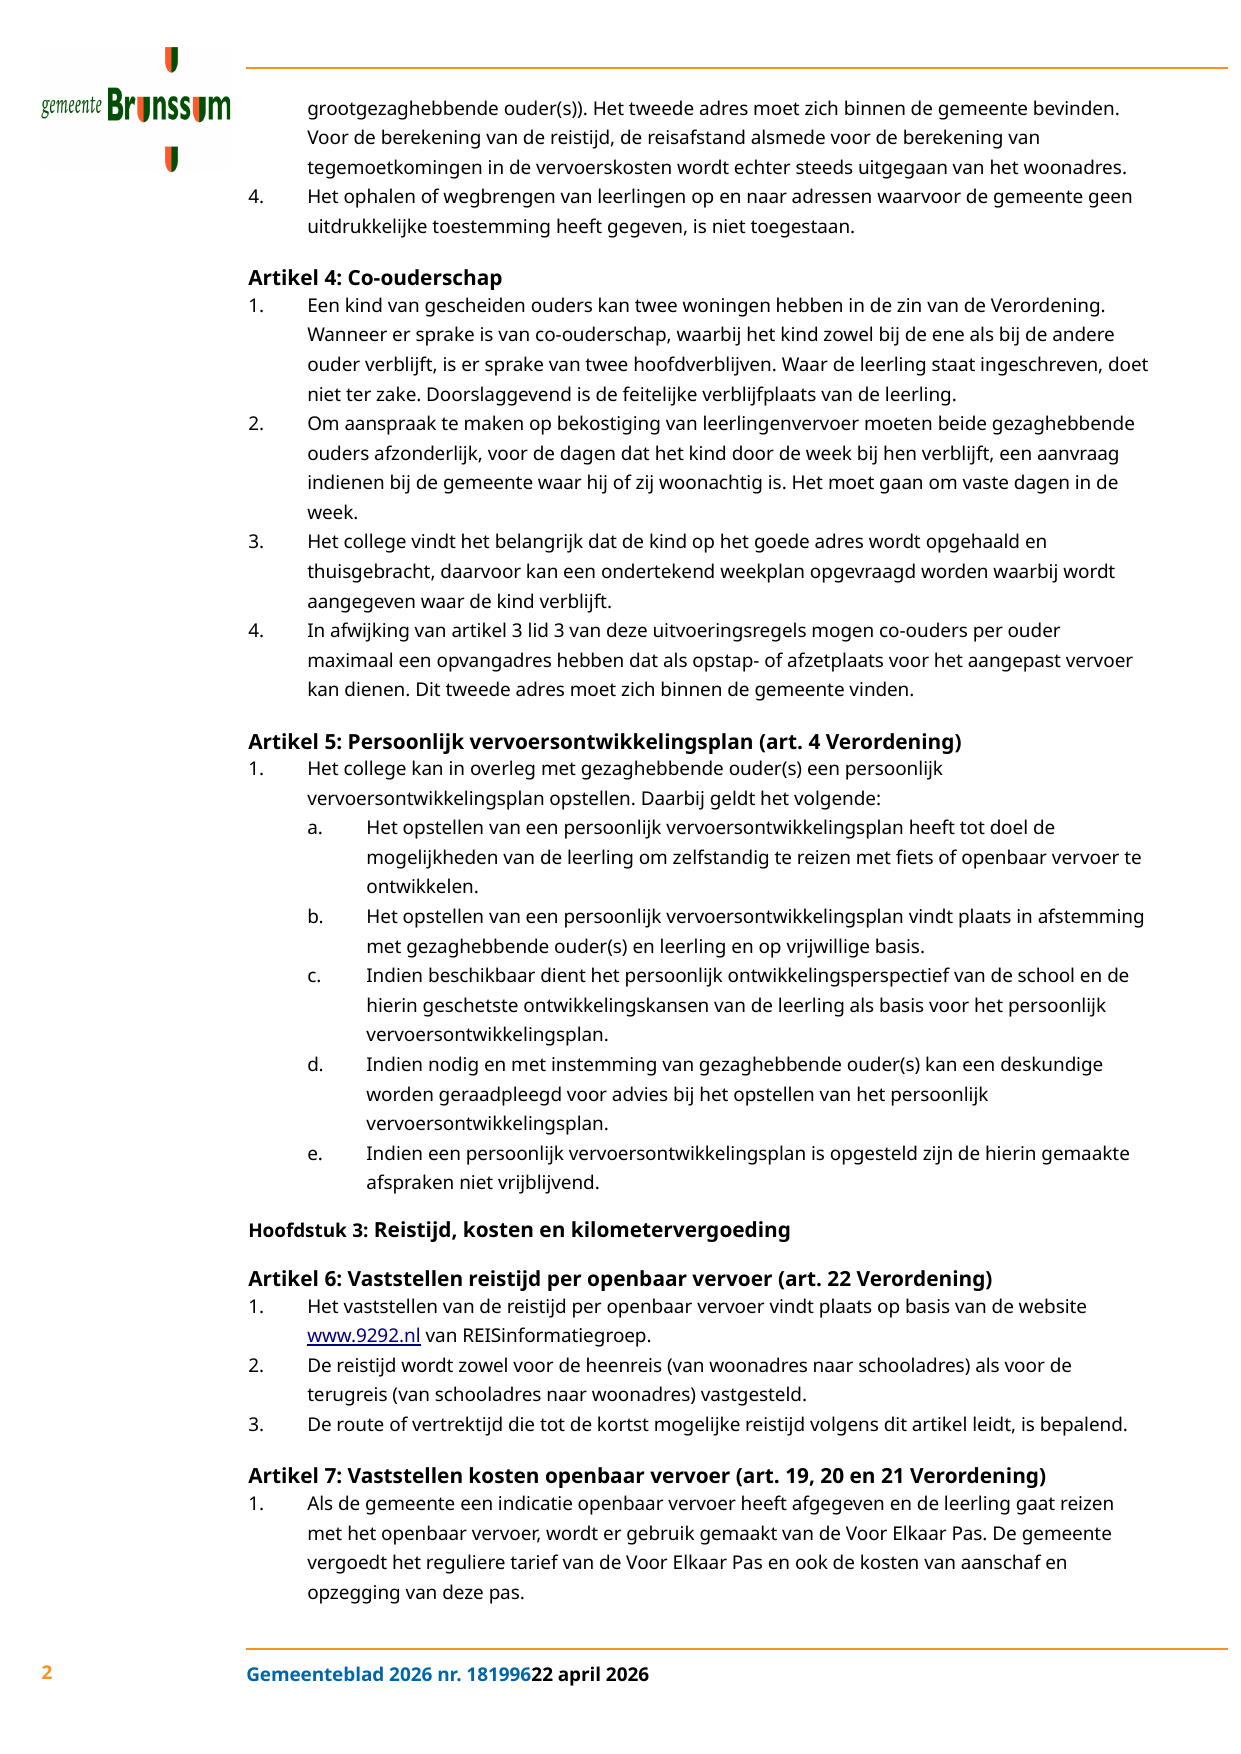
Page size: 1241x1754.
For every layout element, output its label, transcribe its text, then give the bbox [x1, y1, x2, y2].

list Een kind van gescheiden ouders kan twee woningen hebben in de zin van de Verordening. Wanneer er sprake is van co-ouderschap, waarbij het kind zowel bij de ene als bij de andere ouder verblijft, is er sprake van twee hoofdverblijven. Waar de leerling staat ingeschreven, doet niet ter zake. Doorslaggevend is de feitelijke verblijfplaats van de leerling. [248, 292, 1152, 406]
list Het ophalen of wegbrengen van leerlingen op en naar adressen waarvoor de gemeente geen uitdrukkelijke toestemming heeft gegeven, is niet toegestaan. [248, 183, 1152, 239]
text Artikel 7: Vaststellen kosten openbaar vervoer (art. 19, 20 en 21 Verordening) [248, 1462, 1152, 1490]
text Artikel 4: Co-ouderschap [248, 263, 1152, 292]
text Hoofdstuk 3: Reistijd, kosten en kilometervergoeding [248, 1215, 1152, 1244]
list grootgezaghebbende ouder(s)). Het tweede adres moet zich binnen de gemeente bevinden. Voor de berekening van de reistijd, de reisafstand alsmede voor de berekening van tegemoetkomingen in de vervoerskosten wordt echter steeds uitgegaan van het woonadres. [248, 95, 1152, 180]
list Om aanspraak te maken op bekostiging van leerlingenvervoer moeten beide gezaghebbende ouders afzonderlijk, voor de dagen dat het kind door de week bij hen verblijft, een aanvraag indienen bij de gemeente waar hij of zij woonachtig is. Het moet gaan om vaste dagen in de week. [248, 410, 1152, 525]
list Als de gemeente een indicatie openbaar vervoer heeft afgegeven en de leerling gaat reizen met het openbaar vervoer, wordt er gebruik gemaakt van de Voor Elkaar Pas. De gemeente vergoedt het reguliere tarief van de Voor Elkaar Pas en ook de kosten van aanschaf en opzegging van deze pas. [248, 1490, 1152, 1604]
list De reistijd wordt zowel voor de heenreis (van woonadres naar schooladres) als voor de terugreis (van schooladres naar woonadres) vastgesteld. [248, 1352, 1152, 1407]
text Artikel 6: Vaststellen reistijd per openbaar vervoer (art. 22 Verordening) [248, 1264, 1152, 1293]
list Het college vindt het belangrijk dat de kind op het goede adres wordt opgehaald en thuisgebracht, daarvoor kan een ondertekend weekplan opgevraagd worden waarbij wordt aangegeven waar de kind verblijft. [248, 529, 1152, 613]
list Het opstellen van een persoonlijk vervoersontwikkelingsplan vindt plaats in afstemming met gezaghebbende ouder(s) en leerling en op vrijwillige basis. [307, 903, 1152, 959]
list Het vaststellen van de reistijd per openbaar vervoer vindt plaats op basis van de website www.9292.nl van REISinformatiegroep. [248, 1293, 1152, 1348]
list Indien beschikbaar dient het persoonlijk ontwikkelingsperspectief van de school en de hierin geschetste ontwikkelingskansen van de leerling als basis voor het persoonlijk vervoersontwikkelingsplan. [307, 962, 1152, 1047]
list In afwijking van artikel 3 lid 3 van deze uitvoeringsregels mogen co-ouders per ouder maximaal een opvangadres hebben dat als opstap- of afzetplaats voor het aangepast vervoer kan dienen. Dit tweede adres moet zich binnen de gemeente vinden. [248, 617, 1152, 702]
picture [41, 47, 231, 172]
list Het college kan in overleg met gezaghebbende ouder(s) een persoonlijk vervoersontwikkelingsplan opstellen. Daarbij geldt het volgende: [248, 755, 1152, 811]
list De route of vertrektijd die tot de kortst mogelijke reistijd volgens dit artikel leidt, is bepalend. [248, 1411, 1152, 1437]
text Artikel 5: Persoonlijk vervoersontwikkelingsplan (art. 4 Verordening) [248, 727, 1152, 755]
list Indien nodig en met instemming van gezaghebbende ouder(s) kan een deskundige worden geraadpleegd voor advies bij het opstellen van het persoonlijk vervoersontwikkelingsplan. [307, 1051, 1152, 1136]
list Het opstellen van een persoonlijk vervoersontwikkelingsplan heeft tot doel de mogelijkheden van de leerling om zelfstandig te reizen met fiets of openbaar vervoer te ontwikkelen. [307, 814, 1152, 899]
list Indien een persoonlijk vervoersontwikkelingsplan is opgesteld zijn de hierin gemaakte afspraken niet vrijblijvend. [307, 1140, 1152, 1195]
